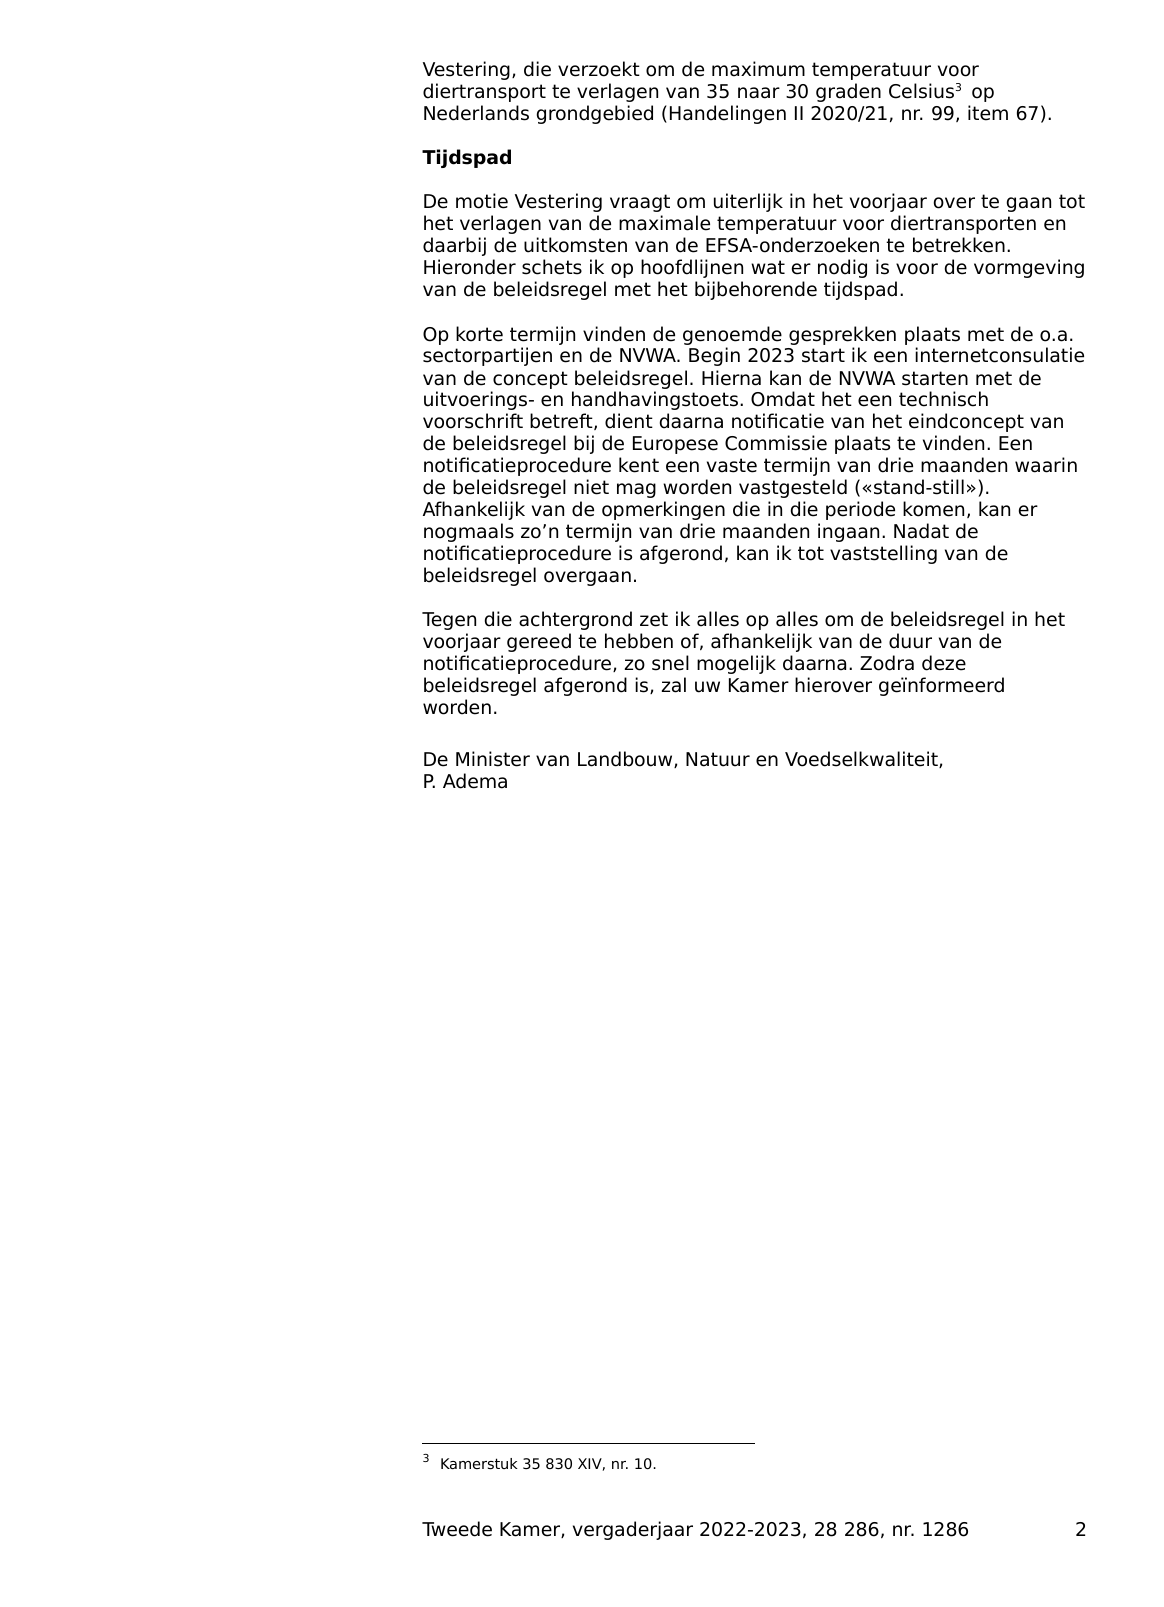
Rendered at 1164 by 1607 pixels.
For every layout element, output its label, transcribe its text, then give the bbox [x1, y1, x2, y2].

text Op korte termijn vinden de genoemde gesprekken plaats met de o.a. sectorpartijen en de NVWA. Begin 2023 start ik een internetconsulatie van de concept beleidsregel. Hierna kan de NVWA starten met de uitvoerings- en handhavingstoets. Omdat het een technisch voorschrift betreft, dient daarna notificatie van het eindconcept van de beleidsregel bij de Europese Commissie plaats te vinden. Een notificatieprocedure kent een vaste termijn van drie maanden waarin de beleidsregel niet mag worden vastgesteld («stand-still»). Afhankelijk van de opmerkingen die in die periode komen, kan er nogmaals zo’n termijn van drie maanden ingaan. Nadat de notificatieprocedure is afgerond, kan ik tot vaststelling van de beleidsregel overgaan. [422, 323, 1087, 587]
text Tegen die achtergrond zet ik alles op alles om de beleidsregel in het voorjaar gereed te hebben of, afhankelijk van de duur van de notificatieprocedure, zo snel mogelijk daarna. Zodra deze beleidsregel afgerond is, zal uw Kamer hierover geïnformeerd worden. [422, 609, 1087, 719]
text De motie Vestering vraagt om uiterlijk in het voorjaar over te gaan tot het verlagen van de maximale temperatuur voor diertransporten en daarbij de uitkomsten van de EFSA-onderzoeken te betrekken. Hieronder schets ik op hoofdlijnen wat er nodig is voor de vormgeving van de beleidsregel met het bijbehorende tijdspad. [422, 191, 1087, 301]
text Vestering, die verzoekt om de maximum temperatuur voor diertransport te verlagen van 35 naar 30 graden Celsius op Nederlands grondgebied (Handelingen II 2020/21, nr. 99, item 67). [422, 59, 1087, 125]
subtitle Tijdspad [422, 147, 1087, 169]
text Kamerstuk 35 830 XIV, nr. 10. [422, 1452, 1087, 1474]
text De Minister van Landbouw, Natuur en Voedselkwaliteit, P. Adema [422, 749, 1087, 793]
